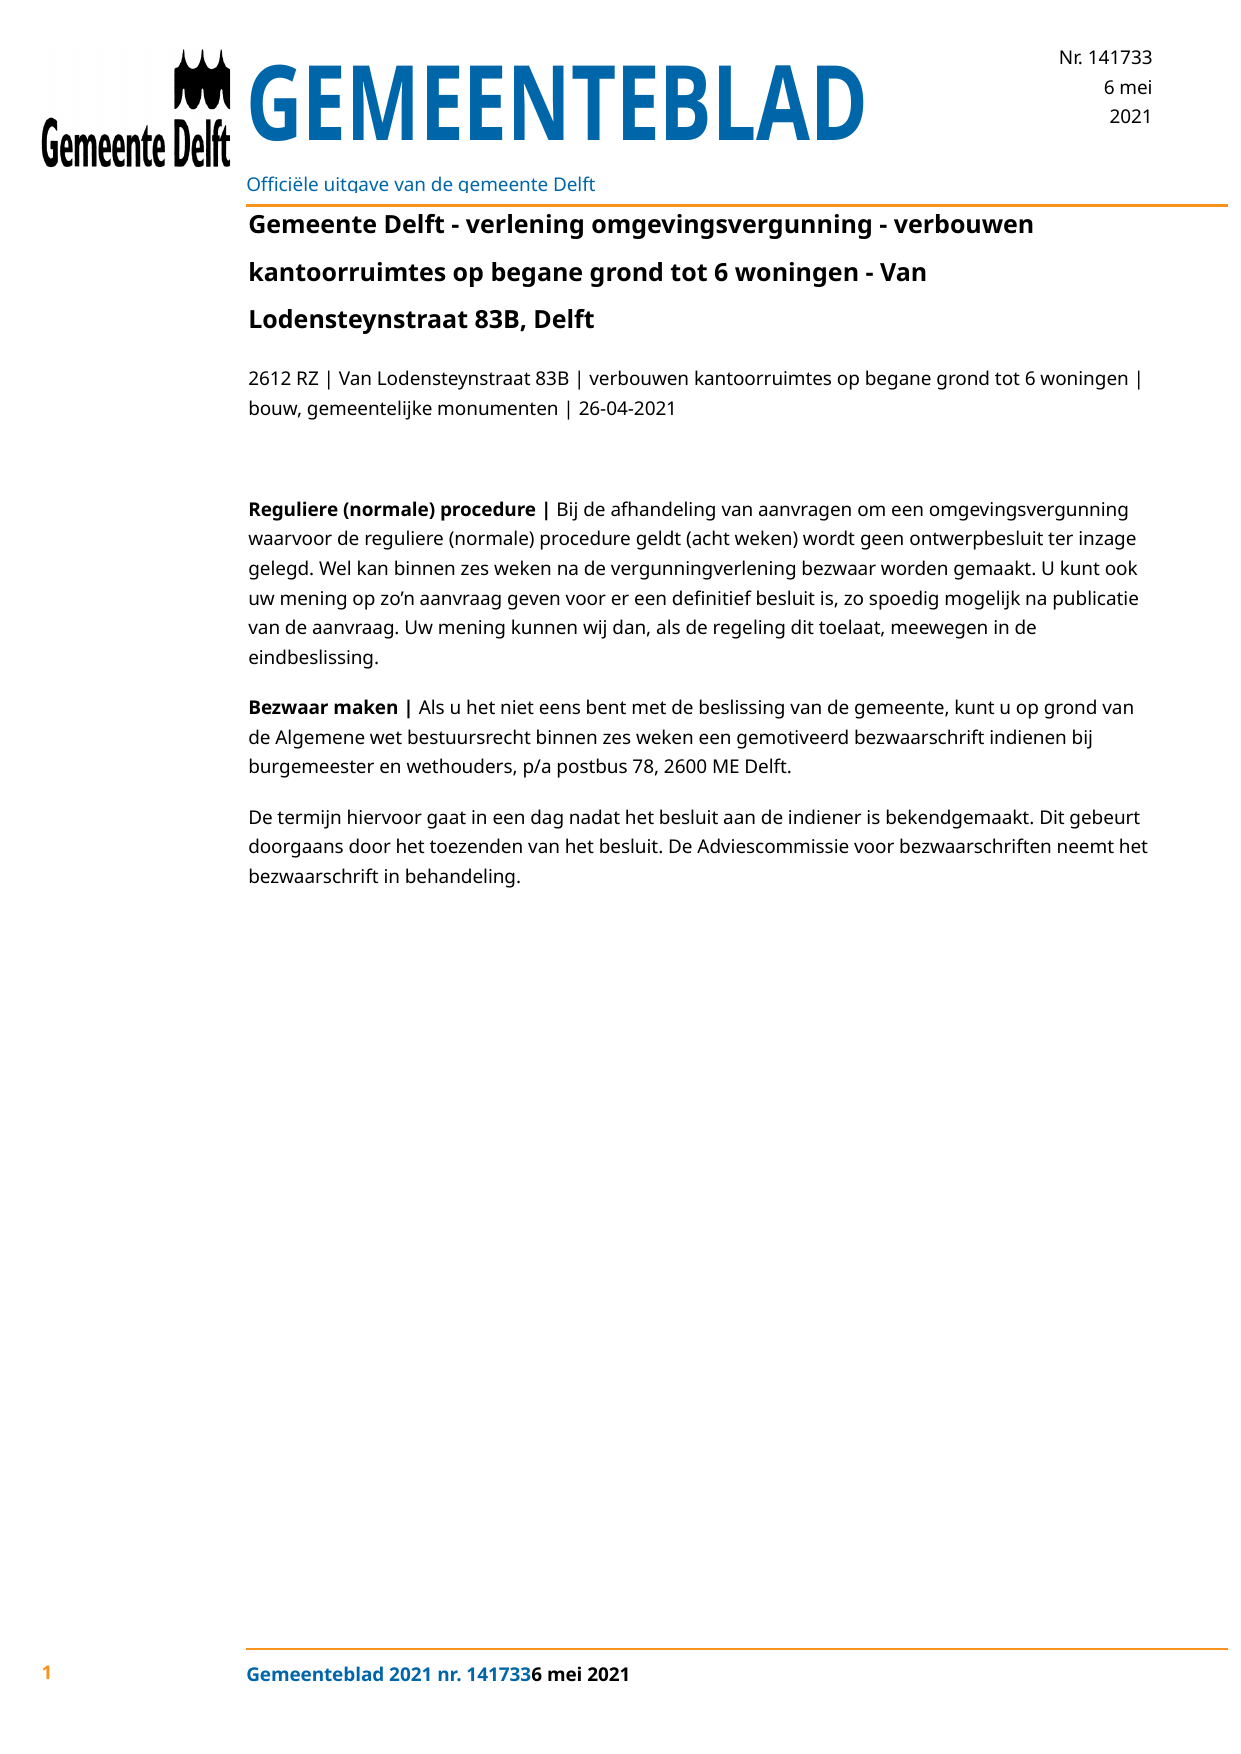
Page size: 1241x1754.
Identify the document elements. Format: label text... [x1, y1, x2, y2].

text 2612 RZ | Van Lodensteynstraat 83B | verbouwen kantoorruimtes op begane grond tot 6 woningen | bouw, gemeentelijke monumenten | 26-04-2021 [248, 366, 1152, 421]
text Reguliere (normale) procedure | Bij de afhandeling van aanvragen om een omgevingsvergunning waarvoor de reguliere (normale) procedure geldt (acht weken) wordt geen ontwerpbesluit ter inzage gelegd. Wel kan binnen zes weken na de vergunningverlening bezwaar worden gemaakt. U kunt ook uw mening op zo’n aanvraag geven voor er een definitief besluit is, zo spoedig mogelijk na publicatie van de aanvraag. Uw mening kunnen wij dan, als de regeling dit toelaat, meewegen in de eindbeslissing. [248, 496, 1152, 669]
text Bezwaar maken | Als u het niet eens bent met de beslissing van de gemeente, kunt u op grond van de Algemene wet bestuursrecht binnen zes weken een gemotiveerd bezwaarschrift indienen bij burgemeester en wethouders, p/a postbus 78, 2600 ME Delft. [248, 694, 1152, 779]
picture [41, 47, 231, 172]
text Gemeente Delft - verlening omgevingsvergunning - verbouwen kantoorruimtes op begane grond tot 6 woningen - Van Lodensteynstraat 83B, Delft [248, 207, 1152, 336]
text De termijn hiervoor gaat in een dag nadat het besluit aan de indiener is bekendgemaakt. Dit gebeurt doorgaans door het toezenden van het besluit. De Adviescommissie voor bezwaarschriften neemt het bezwaarschrift in behandeling. [248, 804, 1152, 889]
